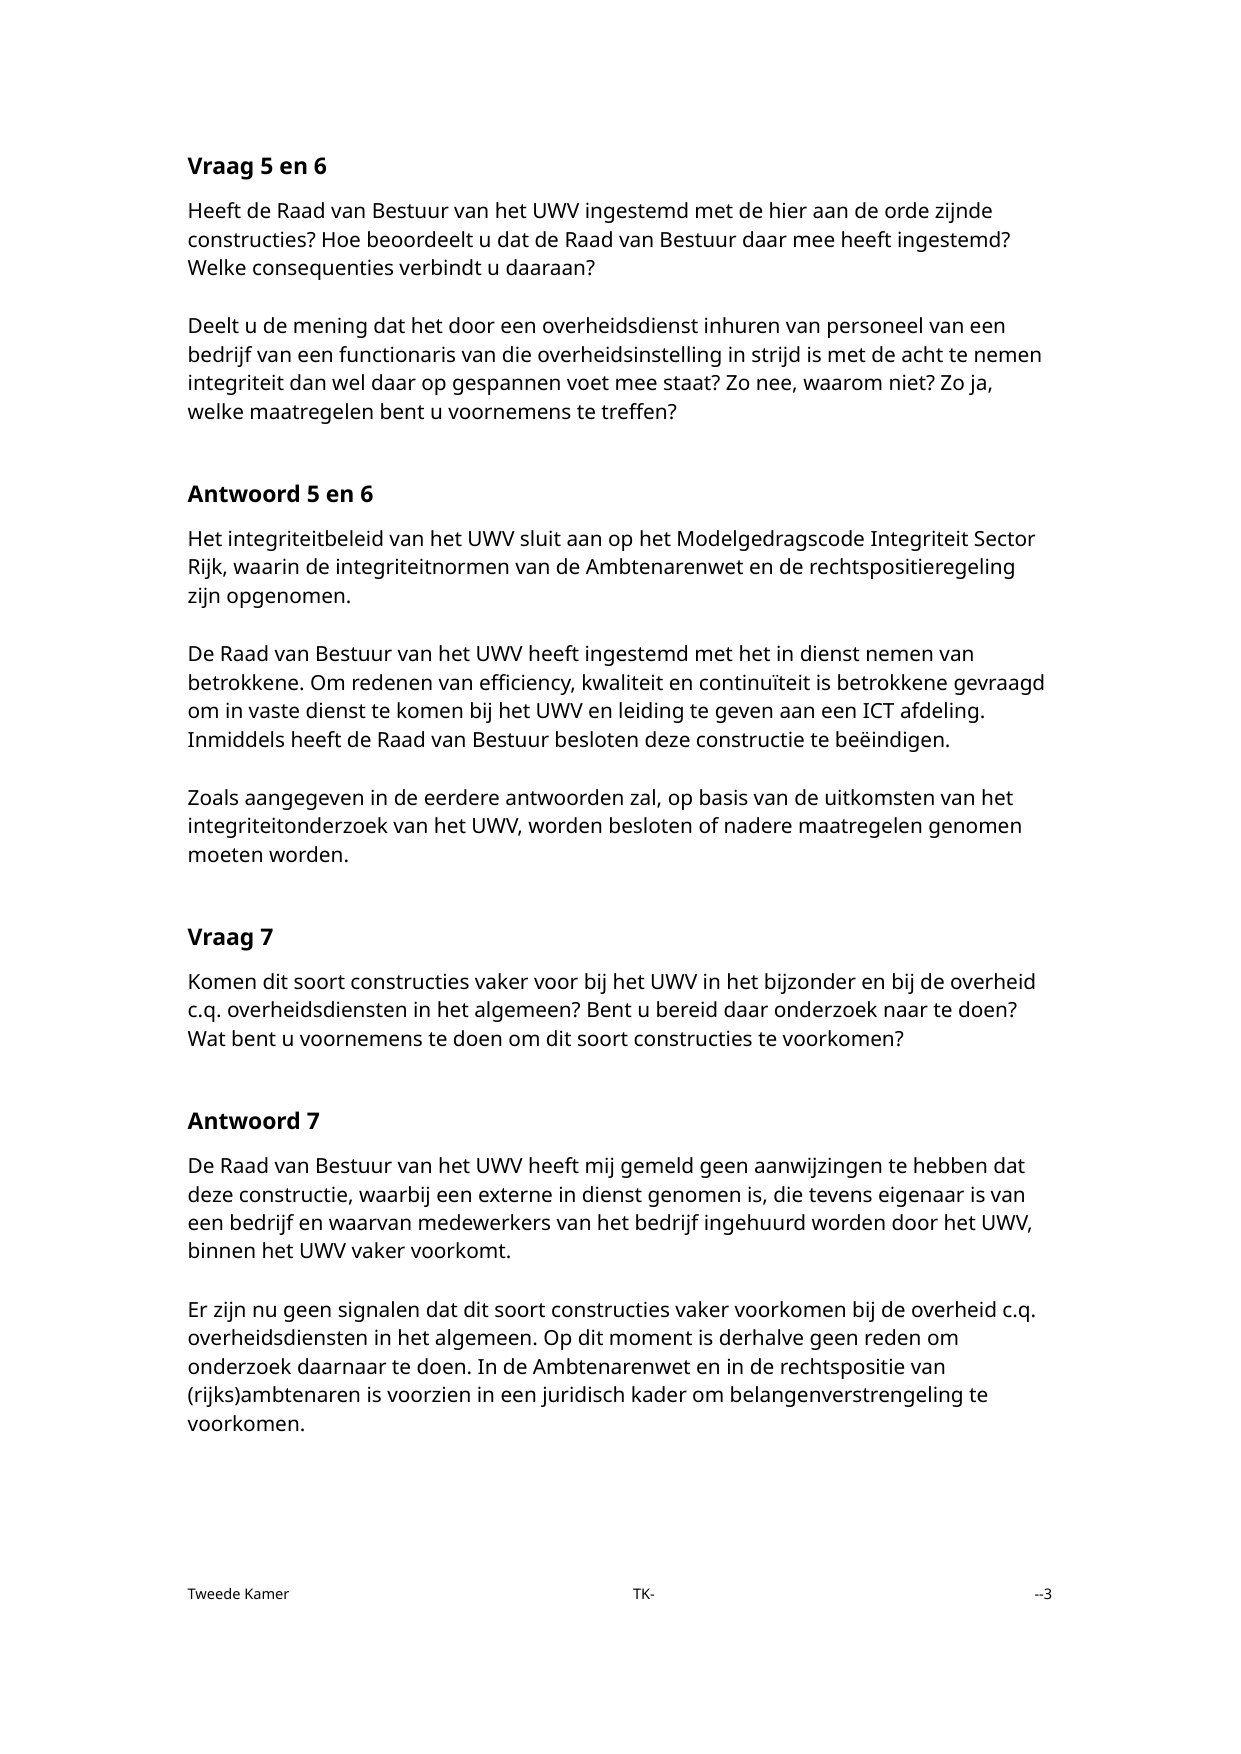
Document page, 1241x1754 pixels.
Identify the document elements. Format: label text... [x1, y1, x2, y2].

subtitle Antwoord 5 en 6 [187, 478, 1053, 509]
subtitle Vraag 7 [187, 921, 1053, 952]
text Deelt u de mening dat het door een overheidsdienst inhuren van personeel van een bedrijf van een functionaris van die overheidsinstelling in strijd is met de acht te nemen integriteit dan wel daar op gespannen voet mee staat? Zo nee, waarom niet? Zo ja, welke maatregelen bent u voornemens te treffen? [187, 312, 1053, 425]
text Heeft de Raad van Bestuur van het UWV ingestemd met de hier aan de orde zijnde constructies? Hoe beoordeelt u dat de Raad van Bestuur daar mee heeft ingestemd? Welke consequenties verbindt u daaraan? [187, 196, 1053, 282]
subtitle Antwoord 7 [187, 1105, 1053, 1136]
text Er zijn nu geen signalen dat dit soort constructies vaker voorkomen bij de overheid c.q. overheidsdiensten in het algemeen. Op dit moment is derhalve geen reden om onderzoek daarnaar te doen. In de Ambtenarenwet en in de rechtspositie van (rijks)ambtenaren is voorzien in een juridisch kader om belangenverstrengeling te voorkomen. [187, 1295, 1053, 1437]
text De Raad van Bestuur van het UWV heeft mij gemeld geen aanwijzingen te hebben dat deze constructie, waarbij een externe in dienst genomen is, die tevens eigenaar is van een bedrijf en waarvan medewerkers van het bedrijf ingehuurd worden door het UWV, binnen het UWV vaker voorkomt. [187, 1151, 1053, 1265]
subtitle Vraag 5 en 6 [187, 150, 1053, 181]
text Komen dit soort constructies vaker voor bij het UWV in het bijzonder en bij de overheid c.q. overheidsdiensten in het algemeen? Bent u bereid daar onderzoek naar te doen? Wat bent u voornemens te doen om dit soort constructies te voorkomen? [187, 967, 1053, 1052]
text De Raad van Bestuur van het UWV heeft ingestemd met het in dienst nemen van betrokkene. Om redenen van efficiency, kwaliteit en continuïteit is betrokkene gevraagd om in vaste dienst te komen bij het UWV en leiding te geven aan een ICT afdeling. Inmiddels heeft de Raad van Bestuur besloten deze constructie te beëindigen. [187, 639, 1053, 753]
text Zoals aangegeven in de eerdere antwoorden zal, op basis van de uitkomsten van het integriteitonderzoek van het UWV, worden besloten of nadere maatregelen genomen moeten worden. [187, 783, 1053, 868]
text Het integriteitbeleid van het UWV sluit aan op het Modelgedragscode Integriteit Sector Rijk, waarin de integriteitnormen van de Ambtenarenwet en de rechtspositieregeling zijn opgenomen. [187, 524, 1053, 609]
